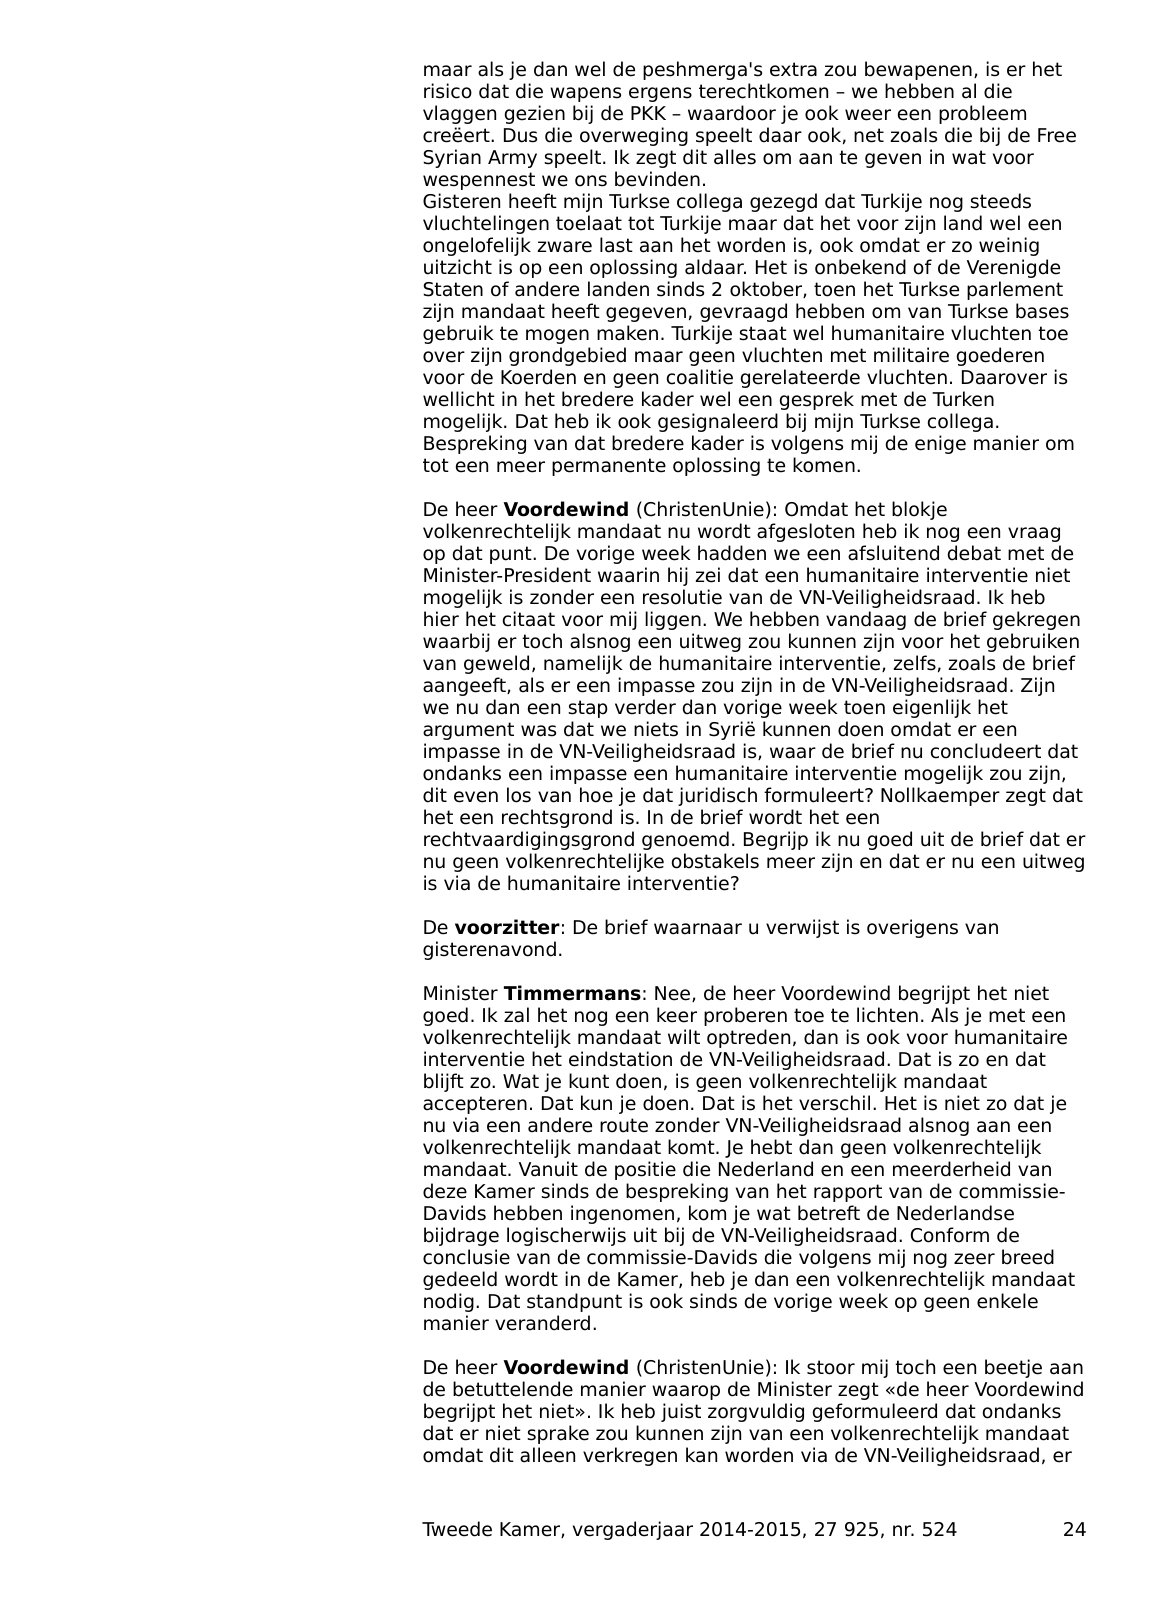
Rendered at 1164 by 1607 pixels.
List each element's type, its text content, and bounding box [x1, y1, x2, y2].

text Minister Timmermans: Nee, de heer Voordewind begrijpt het niet goed. Ik zal het nog een keer proberen toe te lichten. Als je met een volkenrechtelijk mandaat wilt optreden, dan is ook voor humanitaire interventie het eindstation de VN-Veiligheidsraad. Dat is zo en dat blijft zo. Wat je kunt doen, is geen volkenrechtelijk mandaat accepteren. Dat kun je doen. Dat is het verschil. Het is niet zo dat je nu via een andere route zonder VN-Veiligheidsraad alsnog aan een volkenrechtelijk mandaat komt. Je hebt dan geen volkenrechtelijk mandaat. Vanuit de positie die Nederland en een meerderheid van deze Kamer sinds de bespreking van het rapport van de commissie-Davids hebben ingenomen, kom je wat betreft de Nederlandse bijdrage logischerwijs uit bij de VN-Veiligheidsraad. Conform de conclusie van de commissie-Davids die volgens mij nog zeer breed gedeeld wordt in de Kamer, heb je dan een volkenrechtelijk mandaat nodig. Dat standpunt is ook sinds de vorige week op geen enkele manier veranderd. [422, 983, 1087, 1334]
text maar als je dan wel de peshmerga's extra zou bewapenen, is er het risico dat die wapens ergens terechtkomen – we hebben al die vlaggen gezien bij de PKK – waardoor je ook weer een probleem creëert. Dus die overweging speelt daar ook, net zoals die bij de Free Syrian Army speelt. Ik zegt dit alles om aan te geven in wat voor wespennest we ons bevinden. [422, 59, 1087, 191]
text Gisteren heeft mijn Turkse collega gezegd dat Turkije nog steeds vluchtelingen toelaat tot Turkije maar dat het voor zijn land wel een ongelofelijk zware last aan het worden is, ook omdat er zo weinig uitzicht is op een oplossing aldaar. Het is onbekend of de Verenigde Staten of andere landen sinds 2 oktober, toen het Turkse parlement zijn mandaat heeft gegeven, gevraagd hebben om van Turkse bases gebruik te mogen maken. Turkije staat wel humanitaire vluchten toe over zijn grondgebied maar geen vluchten met militaire goederen voor de Koerden en geen coalitie gerelateerde vluchten. Daarover is wellicht in het bredere kader wel een gesprek met de Turken mogelijk. Dat heb ik ook gesignaleerd bij mijn Turkse collega. Bespreking van dat bredere kader is volgens mij de enige manier om tot een meer permanente oplossing te komen. [422, 191, 1087, 477]
text De voorzitter: De brief waarnaar u verwijst is overigens van gisterenavond. [422, 917, 1087, 961]
text De heer Voordewind (ChristenUnie): Omdat het blokje volkenrechtelijk mandaat nu wordt afgesloten heb ik nog een vraag op dat punt. De vorige week hadden we een afsluitend debat met de Minister-President waarin hij zei dat een humanitaire interventie niet mogelijk is zonder een resolutie van de VN-Veiligheidsraad. Ik heb hier het citaat voor mij liggen. We hebben vandaag de brief gekregen waarbij er toch alsnog een uitweg zou kunnen zijn voor het gebruiken van geweld, namelijk de humanitaire interventie, zelfs, zoals de brief aangeeft, als er een impasse zou zijn in de VN-Veiligheidsraad. Zijn we nu dan een stap verder dan vorige week toen eigenlijk het argument was dat we niets in Syrië kunnen doen omdat er een impasse in de VN-Veiligheidsraad is, waar de brief nu concludeert dat ondanks een impasse een humanitaire interventie mogelijk zou zijn, dit even los van hoe je dat juridisch formuleert? Nollkaemper zegt dat het een rechtsgrond is. In de brief wordt het een rechtvaardigingsgrond genoemd. Begrijp ik nu goed uit de brief dat er nu geen volkenrechtelijke obstakels meer zijn en dat er nu een uitweg is via de humanitaire interventie? [422, 499, 1087, 894]
text De heer Voordewind (ChristenUnie): Ik stoor mij toch een beetje aan de betuttelende manier waarop de Minister zegt «de heer Voordewind begrijpt het niet». Ik heb juist zorgvuldig geformuleerd dat ondanks dat er niet sprake zou kunnen zijn van een volkenrechtelijk mandaat omdat dit alleen verkregen kan worden via de VN-Veiligheidsraad, er [422, 1357, 1087, 1467]
